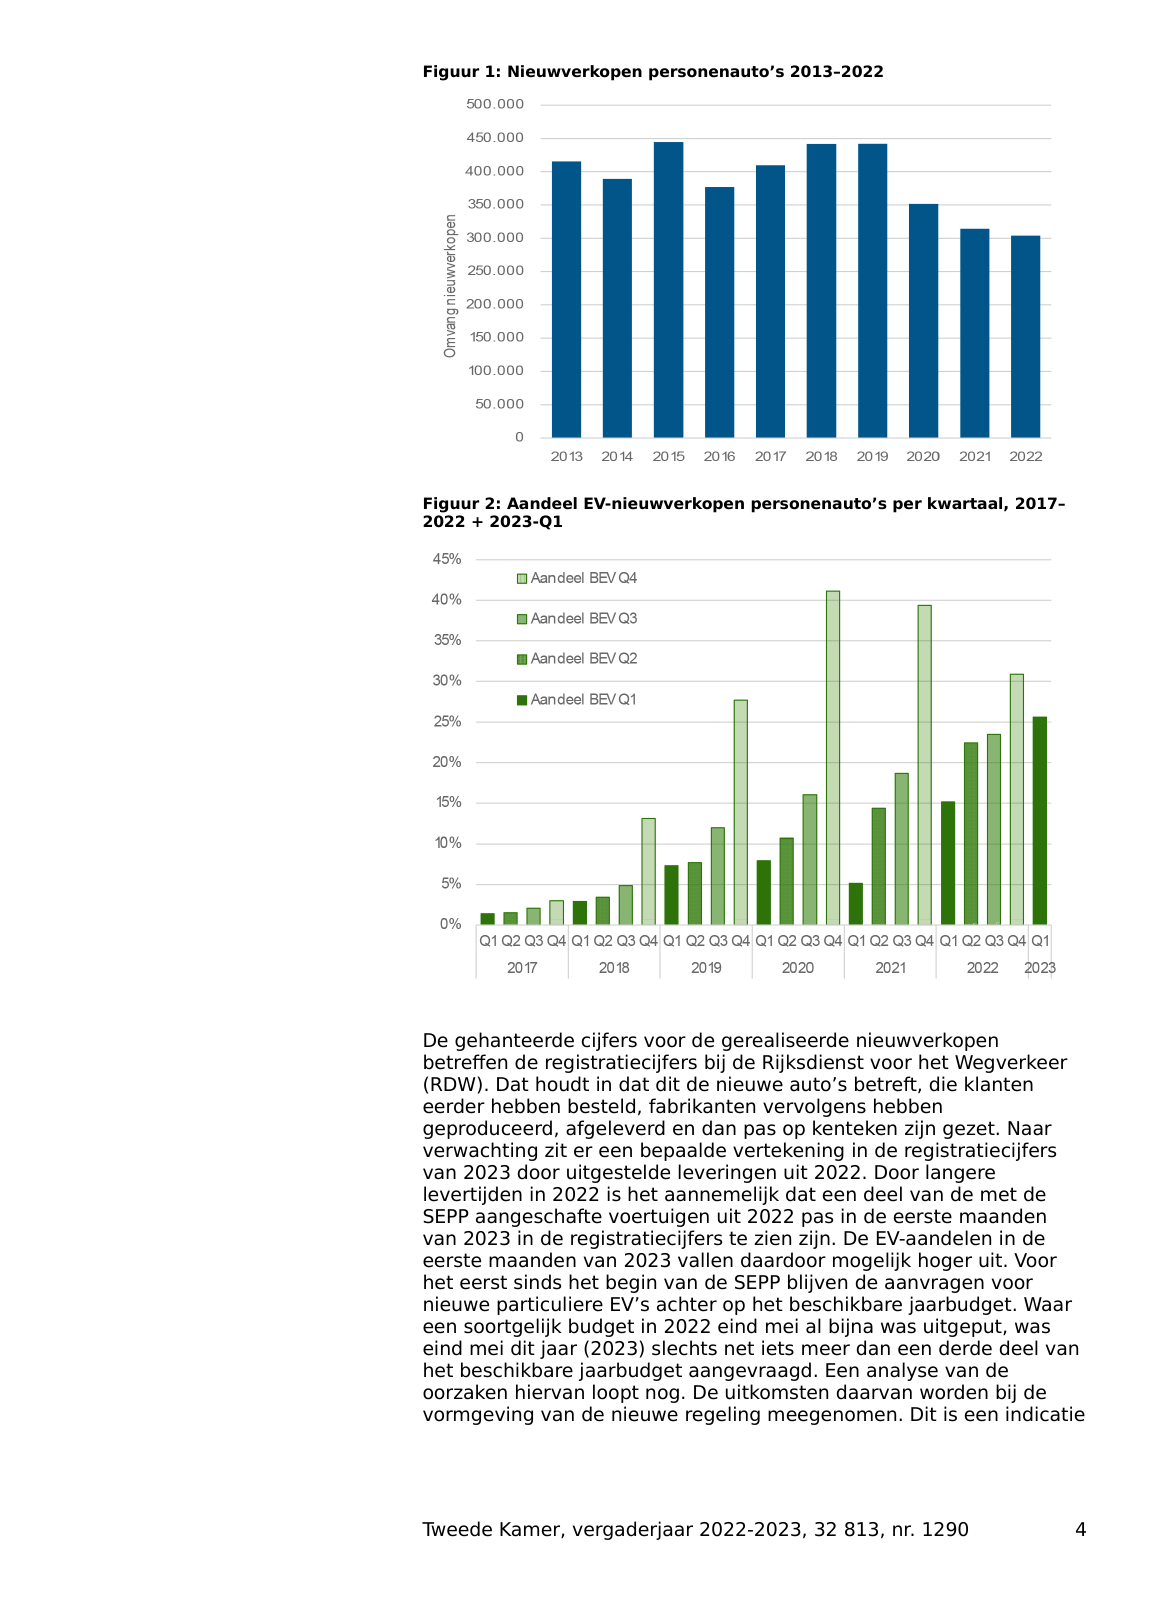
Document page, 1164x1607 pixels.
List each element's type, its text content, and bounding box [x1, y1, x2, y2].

text Figuur 1: Nieuwverkopen personenauto’s 2013–2022 [422, 63, 1066, 81]
picture [422, 542, 1067, 986]
picture [422, 92, 1067, 465]
text De gehanteerde cijfers voor de gerealiseerde nieuwverkopen betreffen de registratiecijfers bij de Rijksdienst voor het Wegverkeer (RDW). Dat houdt in dat dit de nieuwe auto’s betreft, die klanten eerder hebben besteld, fabrikanten vervolgens hebben geproduceerd, afgeleverd en dan pas op kenteken zijn gezet. Naar verwachting zit er een bepaalde vertekening in de registratiecijfers van 2023 door uitgestelde leveringen uit 2022. Door langere levertijden in 2022 is het aannemelijk dat een deel van de met de SEPP aangeschafte voertuigen uit 2022 pas in de eerste maanden van 2023 in de registratiecijfers te zien zijn. De EV-aandelen in de eerste maanden van 2023 vallen daardoor mogelijk hoger uit. Voor het eerst sinds het begin van de SEPP blijven de aanvragen voor nieuwe particuliere EV’s achter op het beschikbare jaarbudget. Waar een soortgelijk budget in 2022 eind mei al bijna was uitgeput, was eind mei dit jaar (2023) slechts net iets meer dan een derde deel van het beschikbare jaarbudget aangevraagd. Een analyse van de oorzaken hiervan loopt nog. De uitkomsten daarvan worden bij de vormgeving van de nieuwe regeling meegenomen. Dit is een indicatie [422, 1030, 1087, 1426]
text Figuur 2: Aandeel EV-nieuwverkopen personenauto’s per kwartaal, 2017–2022 + 2023-Q1 [422, 495, 1066, 531]
